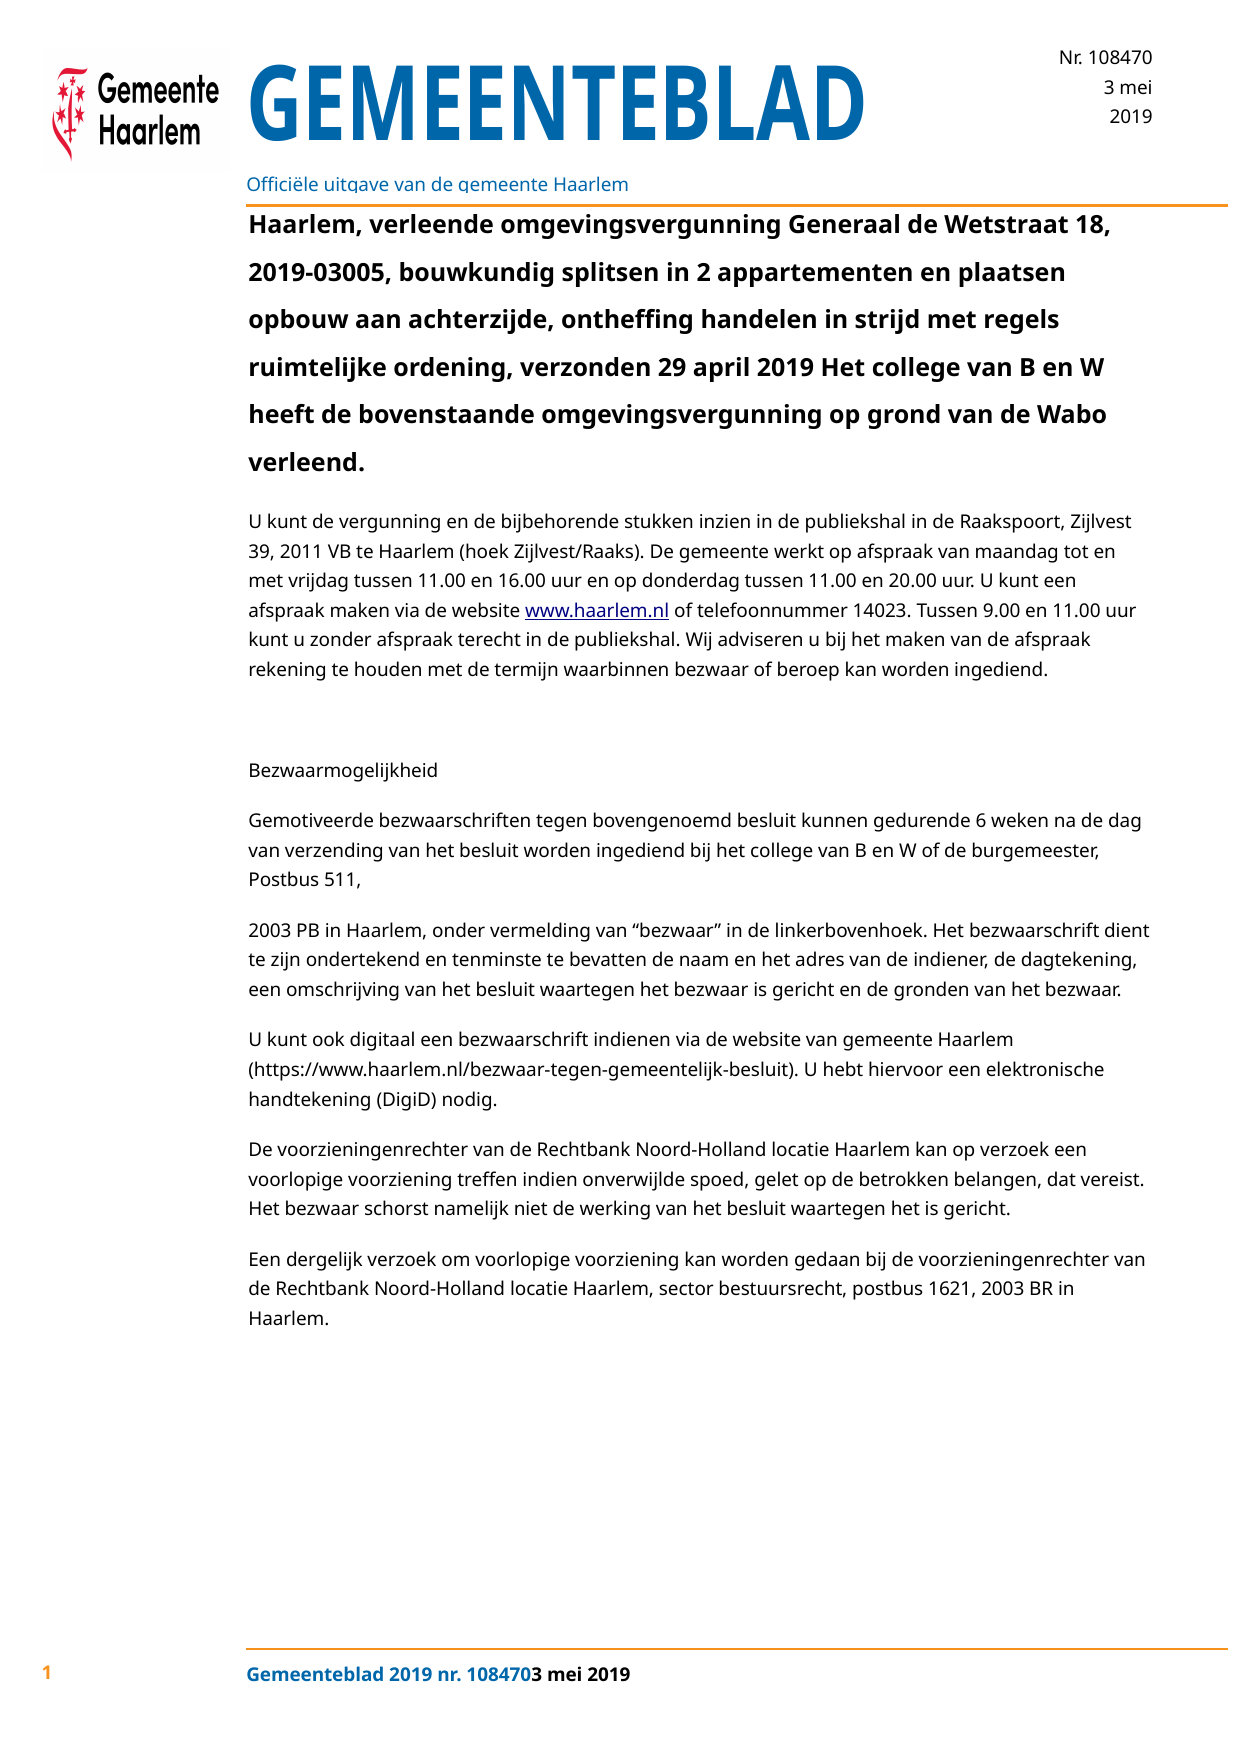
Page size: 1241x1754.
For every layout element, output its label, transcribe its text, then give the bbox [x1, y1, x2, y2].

text Haarlem, verleende omgevingsvergunning Generaal de Wetstraat 18, 2019-03005, bouwkundig splitsen in 2 appartementen en plaatsen opbouw aan achterzijde, ontheffing handelen in strijd met regels ruimtelijke ordening, verzonden 29 april 2019 Het college van B en W heeft de bovenstaande omgevingsvergunning op grond van de Wabo verleend. [248, 207, 1152, 479]
text 2003 PB in Haarlem, onder vermelding van “bezwaar” in de linkerbovenhoek. Het bezwaarschrift dient te zijn ondertekend en tenminste te bevatten de naam en het adres van de indiener, de dagtekening, een omschrijving van het besluit waartegen het bezwaar is gericht en de gronden van het bezwaar. [248, 917, 1152, 1002]
text U kunt de vergunning en de bijbehorende stukken inzien in de publiekshal in de Raakspoort, Zijlvest 39, 2011 VB te Haarlem (hoek Zijlvest/Raaks). De gemeente werkt op afspraak van maandag tot en met vrijdag tussen 11.00 en 16.00 uur en op donderdag tussen 11.00 en 20.00 uur. U kunt een afspraak maken via de website www.haarlem.nl of telefoonnummer 14023. Tussen 9.00 en 11.00 uur kunt u zonder afspraak terecht in de publiekshal. Wij adviseren u bij het maken van de afspraak rekening te houden met de termijn waarbinnen bezwaar of beroep kan worden ingediend. [248, 508, 1152, 682]
text Bezwaarmogelijkheid [248, 757, 1152, 783]
text De voorzieningenrechter van de Rechtbank Noord-Holland locatie Haarlem kan op verzoek een voorlopige voorziening treffen indien onverwijlde spoed, gelet op de betrokken belangen, dat vereist. Het bezwaar schorst namelijk niet de werking van het besluit waartegen het is gericht. [248, 1136, 1152, 1221]
picture [41, 47, 231, 172]
text Gemotiveerde bezwaarschriften tegen bovengenoemd besluit kunnen gedurende 6 weken na de dag van verzending van het besluit worden ingediend bij het college van B en W of de burgemeester, Postbus 511, [248, 807, 1152, 892]
text Een dergelijk verzoek om voorlopige voorziening kan worden gedaan bij de voorzieningenrechter van de Rechtbank Noord-Holland locatie Haarlem, sector bestuursrecht, postbus 1621, 2003 BR in Haarlem. [248, 1246, 1152, 1331]
text U kunt ook digitaal een bezwaarschrift indienen via de website van gemeente Haarlem (https://www.haarlem.nl/bezwaar-tegen-gemeentelijk-besluit). U hebt hiervoor een elektronische handtekening (DigiD) nodig. [248, 1027, 1152, 1112]
